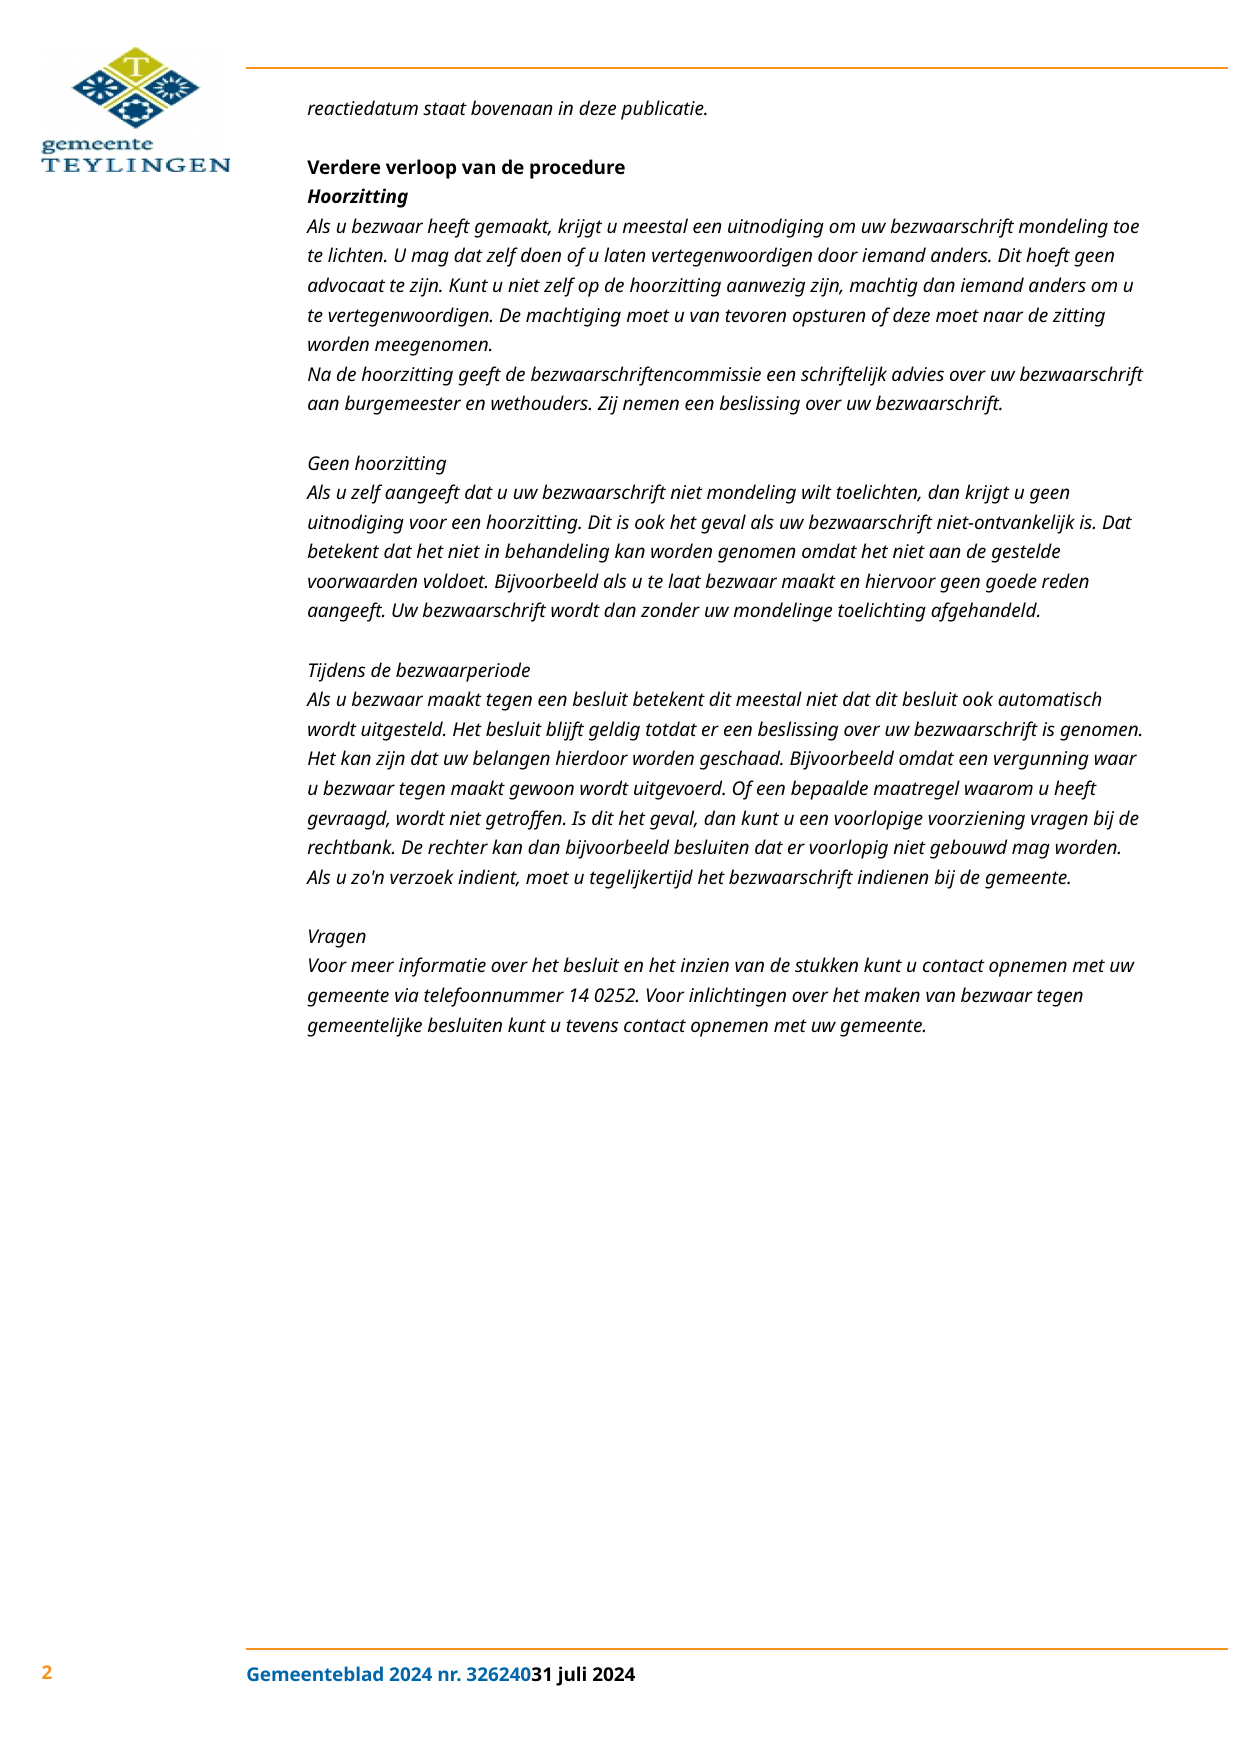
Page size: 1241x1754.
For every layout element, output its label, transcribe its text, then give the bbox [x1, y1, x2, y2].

list Hoorzitting [248, 183, 1152, 209]
list Voor meer informatie over het besluit en het inzien van de stukken kunt u contact opnemen met uw gemeente via telefoonnummer 14 0252. Voor inlichtingen over het maken van bezwaar tegen gemeentelijke besluiten kunt u tevens contact opnemen met uw gemeente. [248, 953, 1152, 1038]
list reactiedatum staat bovenaan in deze publicatie. [248, 95, 1152, 121]
list Als u zelf aangeeft dat u uw bezwaarschrift niet mondeling wilt toelichten, dan krijgt u geen uitnodiging voor een hoorzitting. Dit is ook het geval als uw bezwaarschrift niet-ontvankelijk is. Dat betekent dat het niet in behandeling kan worden genomen omdat het niet aan de gestelde voorwaarden voldoet. Bijvoorbeeld als u te laat bezwaar maakt en hiervoor geen goede reden aangeeft. Uw bezwaarschrift wordt dan zonder uw mondelinge toelichting afgehandeld. [248, 479, 1152, 623]
list Als u bezwaar maakt tegen een besluit betekent dit meestal niet dat dit besluit ook automatisch wordt uitgesteld. Het besluit blijft geldig totdat er een beslissing over uw bezwaarschrift is genomen. Het kan zijn dat uw belangen hierdoor worden geschaad. Bijvoorbeeld omdat een vergunning waar u bezwaar tegen maakt gewoon wordt uitgevoerd. Of een bepaalde maatregel waarom u heeft gevraagd, wordt niet getroffen. Is dit het geval, dan kunt u een voorlopige voorziening vragen bij de rechtbank. De rechter kan dan bijvoorbeeld besluiten dat er voorlopig niet gebouwd mag worden. Als u zo'n verzoek indient, moet u tegelijkertijd het bezwaarschrift indienen bij de gemeente. [248, 686, 1152, 890]
list Geen hoorzitting [248, 450, 1152, 476]
picture [41, 47, 231, 172]
list Vragen [248, 923, 1152, 949]
list Na de hoorzitting geeft de bezwaarschriftencommissie een schriftelijk advies over uw bezwaarschrift aan burgemeester en wethouders. Zij nemen een beslissing over uw bezwaarschrift. [248, 361, 1152, 416]
list Verdere verloop van de procedure [248, 154, 1152, 180]
list Als u bezwaar heeft gemaakt, krijgt u meestal een uitnodiging om uw bezwaarschrift mondeling toe te lichten. U mag dat zelf doen of u laten vertegenwoordigen door iemand anders. Dit hoeft geen advocaat te zijn. Kunt u niet zelf op de hoorzitting aanwezig zijn, machtig dan iemand anders om u te vertegenwoordigen. De machtiging moet u van tevoren opsturen of deze moet naar de zitting worden meegenomen. [248, 213, 1152, 357]
list Tijdens de bezwaarperiode [248, 657, 1152, 683]
